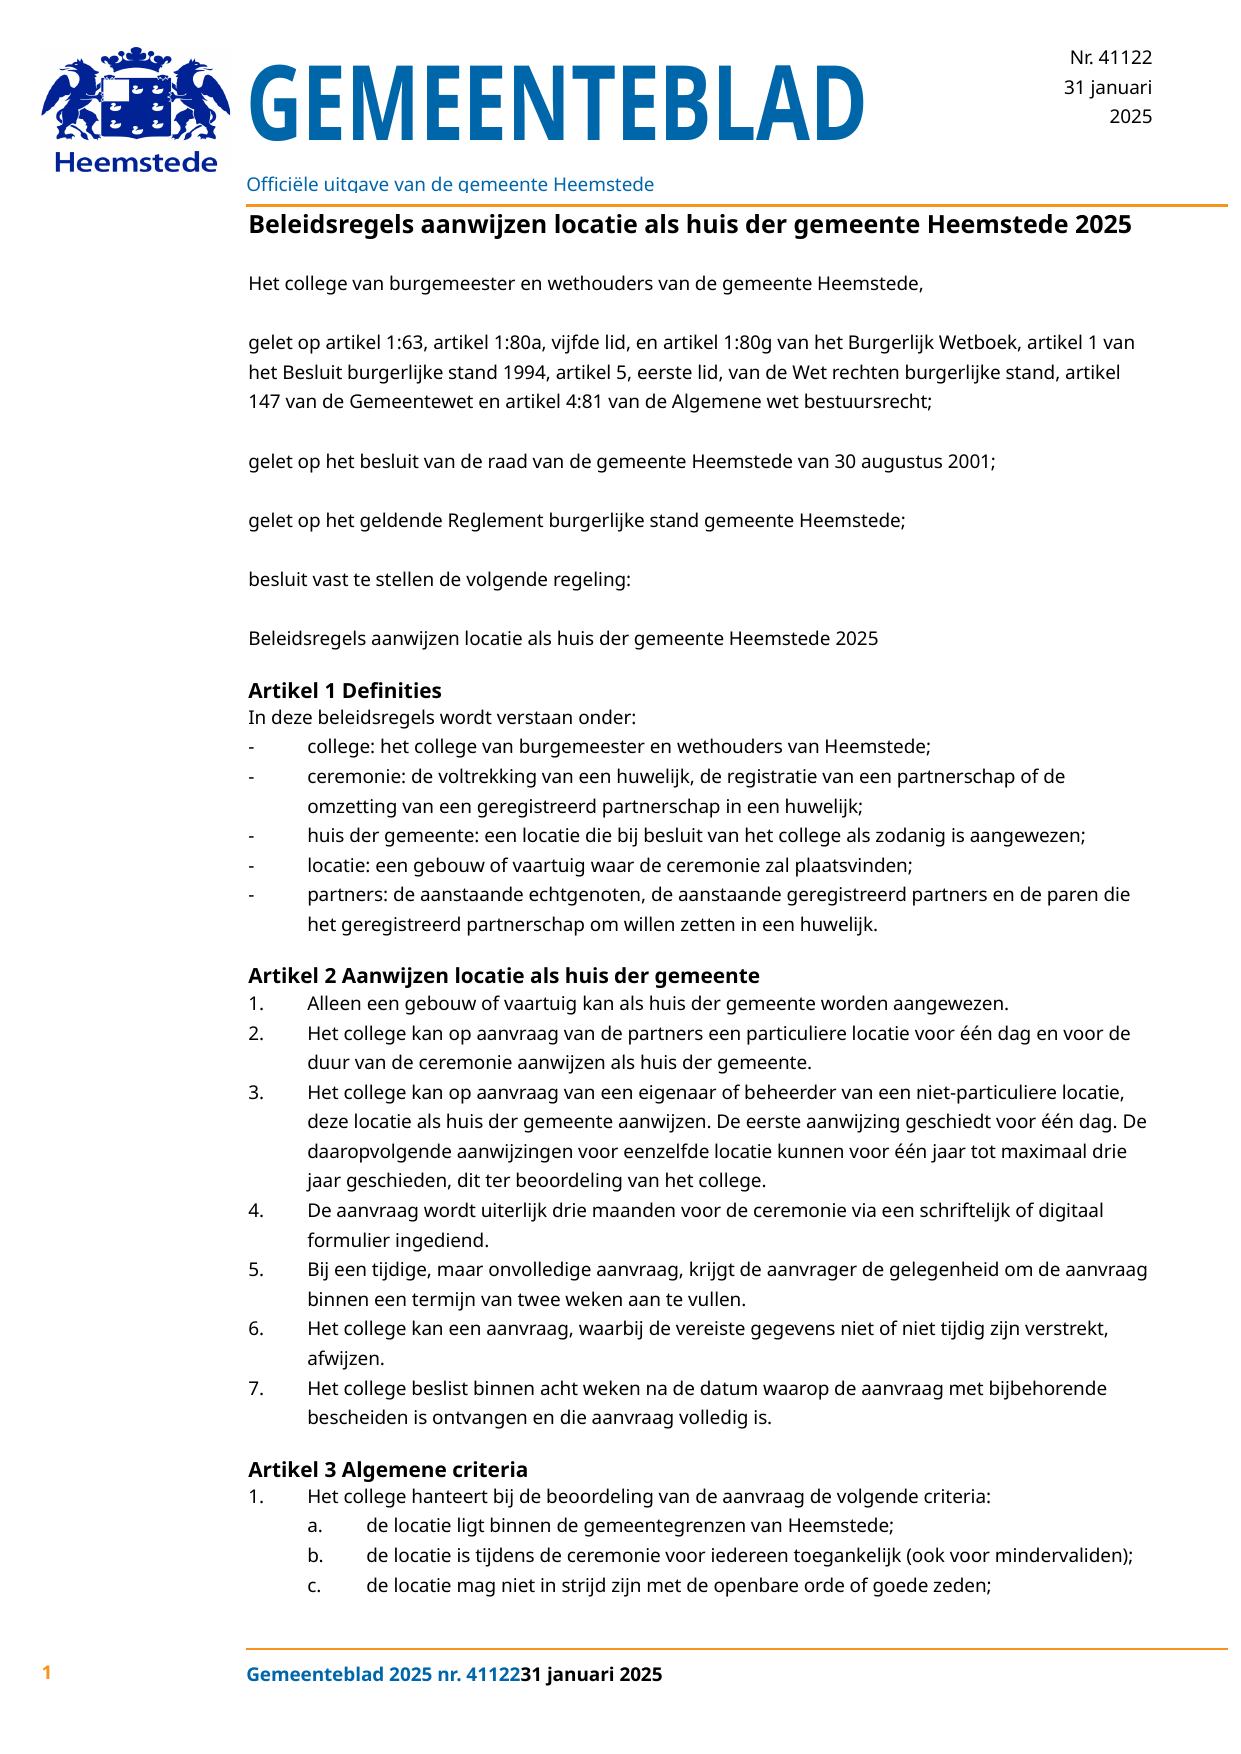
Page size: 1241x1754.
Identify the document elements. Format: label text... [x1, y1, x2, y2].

list Het college kan op aanvraag van de partners een particuliere locatie voor één dag en voor de duur van de ceremonie aanwijzen als huis der gemeente. [248, 1020, 1152, 1075]
list huis der gemeente: een locatie die bij besluit van het college als zodanig is aangewezen; [248, 822, 1152, 848]
text Artikel 3 Algemene criteria [248, 1455, 1152, 1483]
list Het college kan op aanvraag van een eigenaar of beheerder van een niet-particuliere locatie, deze locatie als huis der gemeente aanwijzen. De eerste aanwijzing geschiedt voor één dag. De daaropvolgende aanwijzingen voor eenzelfde locatie kunnen voor één jaar tot maximaal drie jaar geschieden, dit ter beoordeling van het college. [248, 1079, 1152, 1193]
text gelet op artikel 1:63, artikel 1:80a, vijfde lid, en artikel 1:80g van het Burgerlijk Wetboek, artikel 1 van het Besluit burgerlijke stand 1994, artikel 5, eerste lid, van de Wet rechten burgerlijke stand, artikel 147 van de Gemeentewet en artikel 4:81 van de Algemene wet bestuursrecht; [248, 329, 1152, 414]
list de locatie ligt binnen de gemeentegrenzen van Heemstede; [307, 1513, 1152, 1538]
list De aanvraag wordt uiterlijk drie maanden voor de ceremonie via een schriftelijk of digitaal formulier ingediend. [248, 1197, 1152, 1252]
list locatie: een gebouw of vaartuig waar de ceremonie zal plaatsvinden; [248, 852, 1152, 878]
text Beleidsregels aanwijzen locatie als huis der gemeente Heemstede 2025 [248, 625, 1152, 651]
list college: het college van burgemeester en wethouders van Heemstede; [248, 734, 1152, 759]
list Het college hanteert bij de beoordeling van de aanvraag de volgende criteria: [248, 1483, 1152, 1509]
list Alleen een gebouw of vaartuig kan als huis der gemeente worden aangewezen. [248, 990, 1152, 1016]
text Het college van burgemeester en wethouders van de gemeente Heemstede, [248, 270, 1152, 296]
list de locatie is tijdens de ceremonie voor iedereen toegankelijk (ook voor mindervaliden); [307, 1542, 1152, 1568]
text gelet op het geldende Reglement burgerlijke stand gemeente Heemstede; [248, 507, 1152, 533]
text Artikel 2 Aanwijzen locatie als huis der gemeente [248, 962, 1152, 990]
text besluit vast te stellen de volgende regeling: [248, 566, 1152, 592]
text Beleidsregels aanwijzen locatie als huis der gemeente Heemstede 2025 [248, 207, 1152, 241]
text gelet op het besluit van de raad van de gemeente Heemstede van 30 augustus 2001; [248, 448, 1152, 473]
list Het college kan een aanvraag, waarbij de vereiste gegevens niet of niet tijdig zijn verstrekt, afwijzen. [248, 1316, 1152, 1371]
list de locatie mag niet in strijd zijn met de openbare orde of goede zeden; [307, 1572, 1152, 1598]
list ceremonie: de voltrekking van een huwelijk, de registratie van een partnerschap of de omzetting van een geregistreerd partnerschap in een huwelijk; [248, 763, 1152, 819]
list Bij een tijdige, maar onvolledige aanvraag, krijgt de aanvrager de gelegenheid om de aanvraag binnen een termijn van twee weken aan te vullen. [248, 1256, 1152, 1312]
list partners: de aanstaande echtgenoten, de aanstaande geregistreerd partners en de paren die het geregistreerd partnerschap om willen zetten in een huwelijk. [248, 882, 1152, 937]
list Het college beslist binnen acht weken na de datum waarop de aanvraag met bijbehorende bescheiden is ontvangen en die aanvraag volledig is. [248, 1375, 1152, 1430]
text Artikel 1 Definities [248, 676, 1152, 704]
text In deze beleidsregels wordt verstaan onder: [248, 704, 1152, 730]
picture [41, 47, 231, 172]
